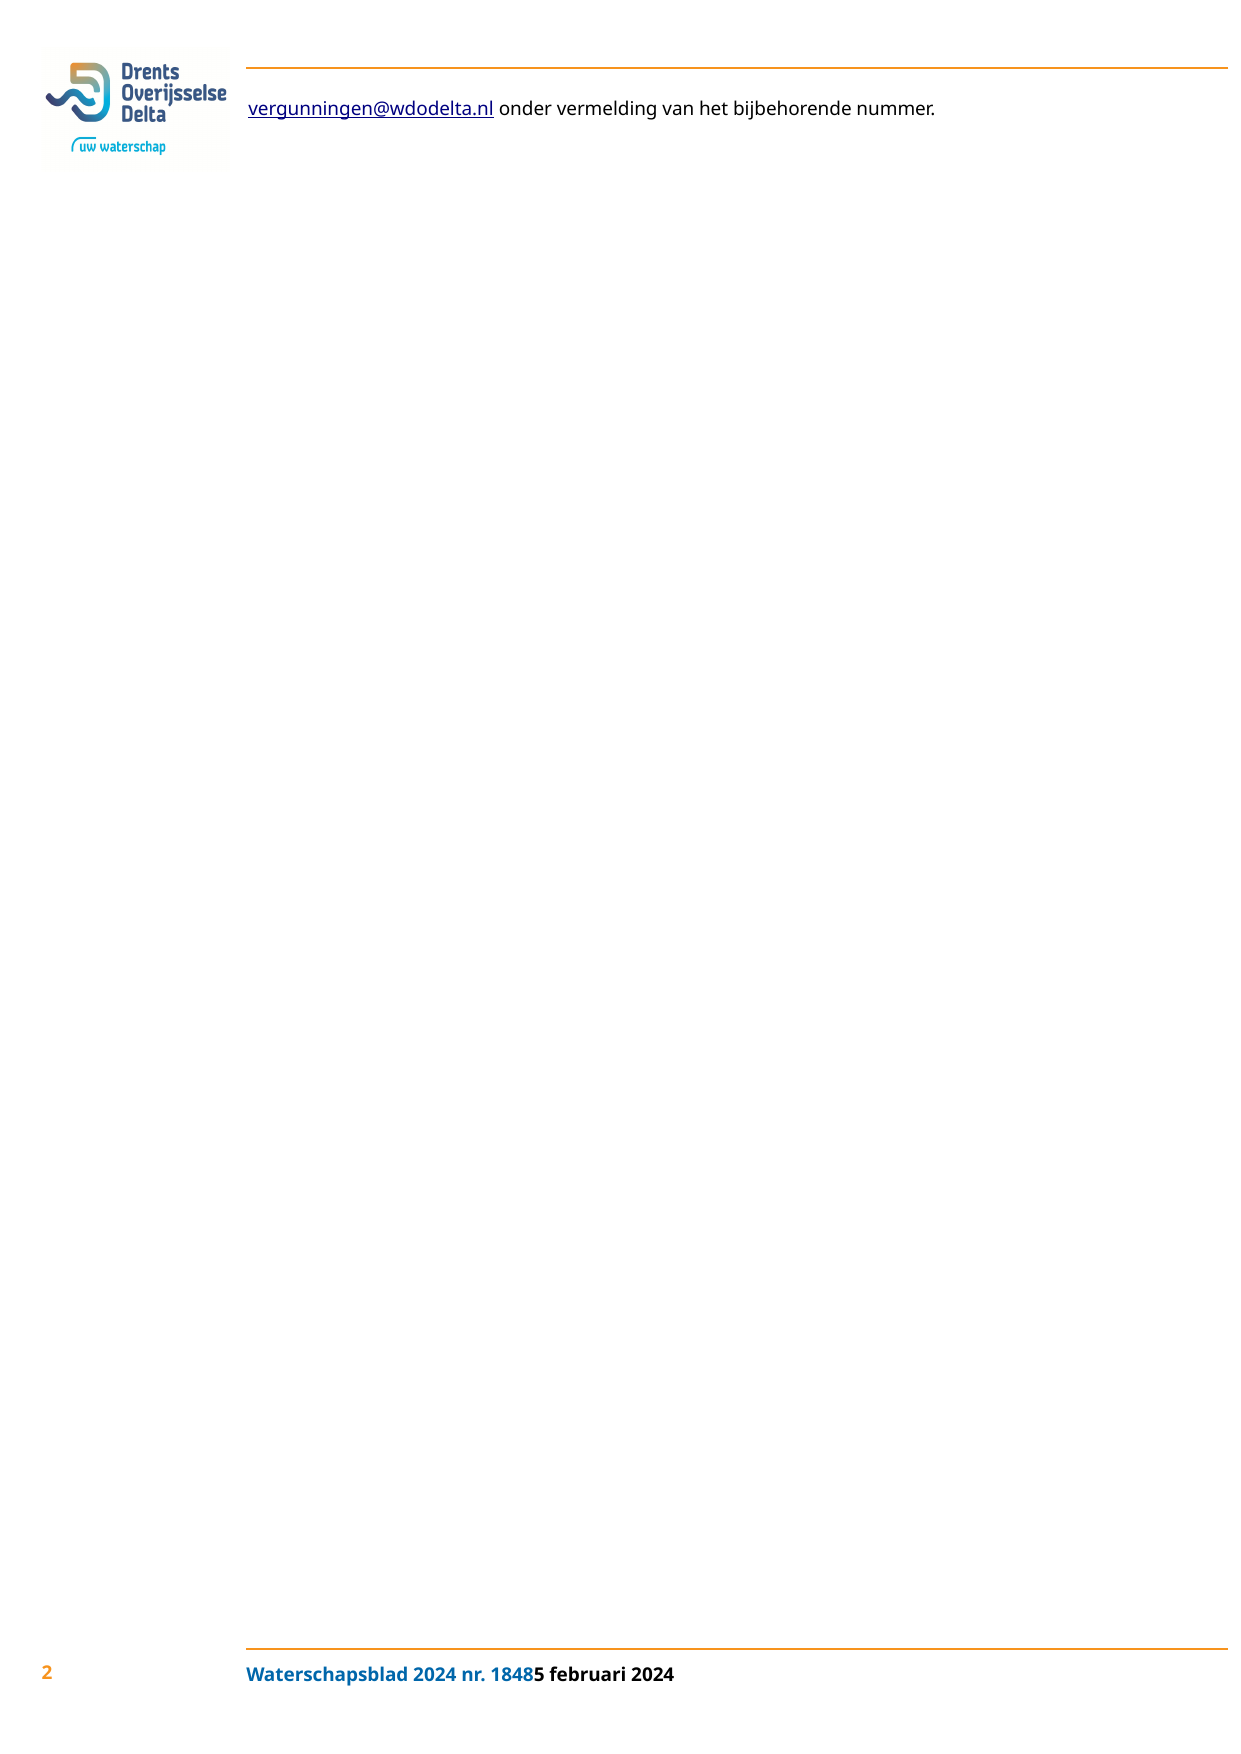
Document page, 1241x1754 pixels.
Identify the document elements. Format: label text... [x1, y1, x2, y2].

text vergunningen@wdodelta.nl onder vermelding van het bijbehorende nummer. [248, 95, 1152, 121]
picture [41, 47, 231, 172]
